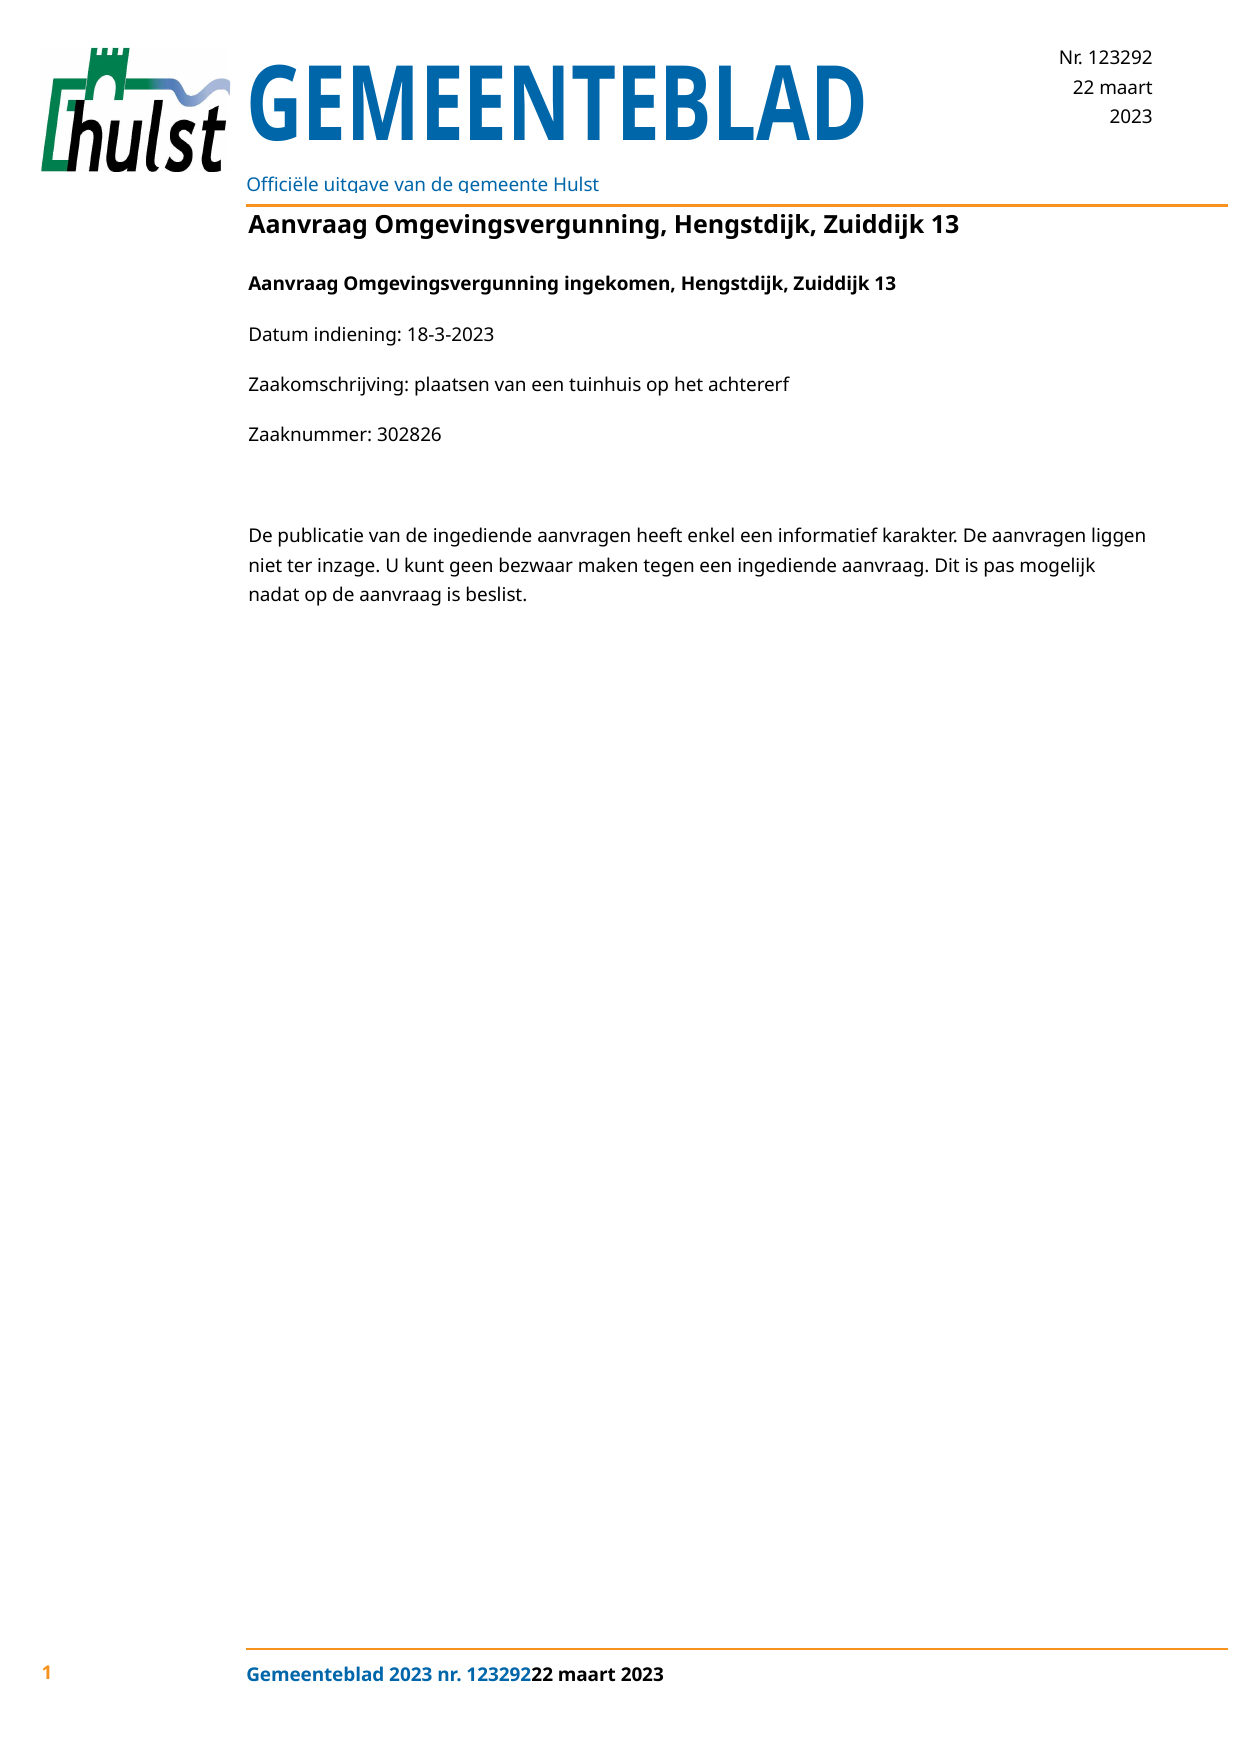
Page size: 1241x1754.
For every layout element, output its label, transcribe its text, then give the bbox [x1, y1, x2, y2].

text Aanvraag Omgevingsvergunning, Hengstdijk, Zuiddijk 13 [248, 207, 1152, 241]
text Aanvraag Omgevingsvergunning ingekomen, Hengstdijk, Zuiddijk 13 [248, 270, 1152, 296]
text Zaakomschrijving: plaatsen van een tuinhuis op het achtererf [248, 371, 1152, 397]
picture [41, 47, 231, 172]
text De publicatie van de ingediende aanvragen heeft enkel een informatief karakter. De aanvragen liggen niet ter inzage. U kunt geen bezwaar maken tegen een ingediende aanvraag. Dit is pas mogelijk nadat op de aanvraag is beslist. [248, 522, 1152, 607]
text Zaaknummer: 302826 [248, 422, 1152, 447]
text Datum indiening: 18-3-2023 [248, 321, 1152, 346]
